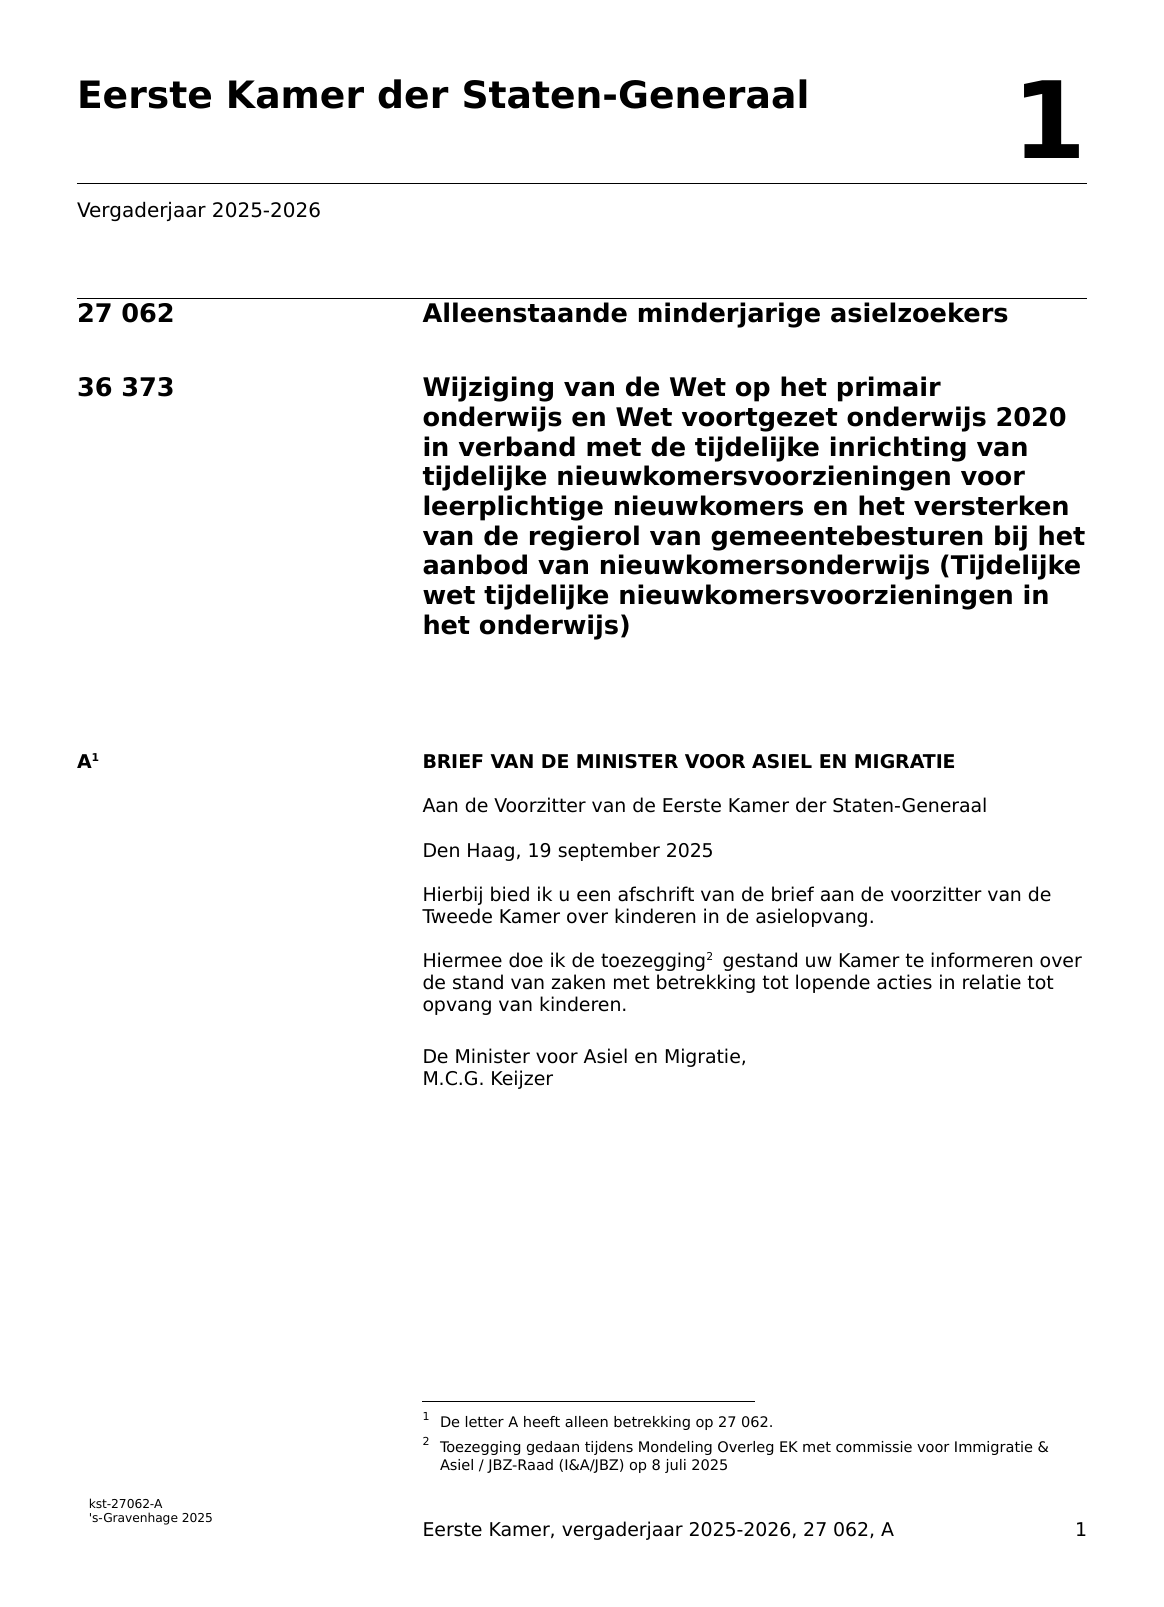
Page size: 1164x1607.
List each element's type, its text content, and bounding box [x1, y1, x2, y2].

table_header 1 [886, 59, 1087, 183]
text Hierbij bied ik u een afschrift van de brief aan de voorzitter van de Tweede Kamer over kinderen in de asielopvang. [422, 884, 1087, 928]
text Den Haag, 19 september 2025 [422, 839, 1087, 862]
text 's-Gravenhage 2025 [88, 1511, 323, 1525]
text kst-27062-A [88, 1497, 323, 1511]
text De Minister voor Asiel en Migratie, M.C.G. Keijzer [422, 1046, 1087, 1090]
table_header Eerste Kamer der Staten-Generaal [77, 59, 886, 183]
subtitle 36 373 Wijziging van de Wet op het primair onderwijs en Wet voortgezet onderwijs 2020 in verband met de tijdelijke inrichting van tijdelijke nieuwkomersvoorzieningen voor leerplichtige nieuwkomers en het versterken van de regierol van gemeentebesturen bij het aanbod van nieuwkomersonderwijs (Tijdelijke wet tijdelijke nieuwkomersvoorzieningen in het onderwijs) [77, 373, 1087, 640]
text Toezegging gedaan tijdens Mondeling Overleg EK met commissie voor Immigratie & Asiel / JBZ-Raad (I&A/JBZ) op 8 juli 2025 [422, 1435, 1087, 1474]
subtitle 27 062 Alleenstaande minderjarige asielzoekers [77, 299, 1087, 329]
table_cell Vergaderjaar 2025-2026 [77, 184, 1087, 298]
text Hiermee doe ik de toezegging gestand uw Kamer te informeren over de stand van zaken met betrekking tot lopende acties in relatie tot opvang van kinderen. [422, 950, 1087, 1016]
subtitle A BRIEF VAN DE MINISTER VOOR ASIEL EN MIGRATIE [77, 751, 1087, 773]
text Aan de Voorzitter van de Eerste Kamer der Staten-Generaal [422, 795, 1087, 817]
text De letter A heeft alleen betrekking op 27 062. [422, 1410, 1087, 1432]
